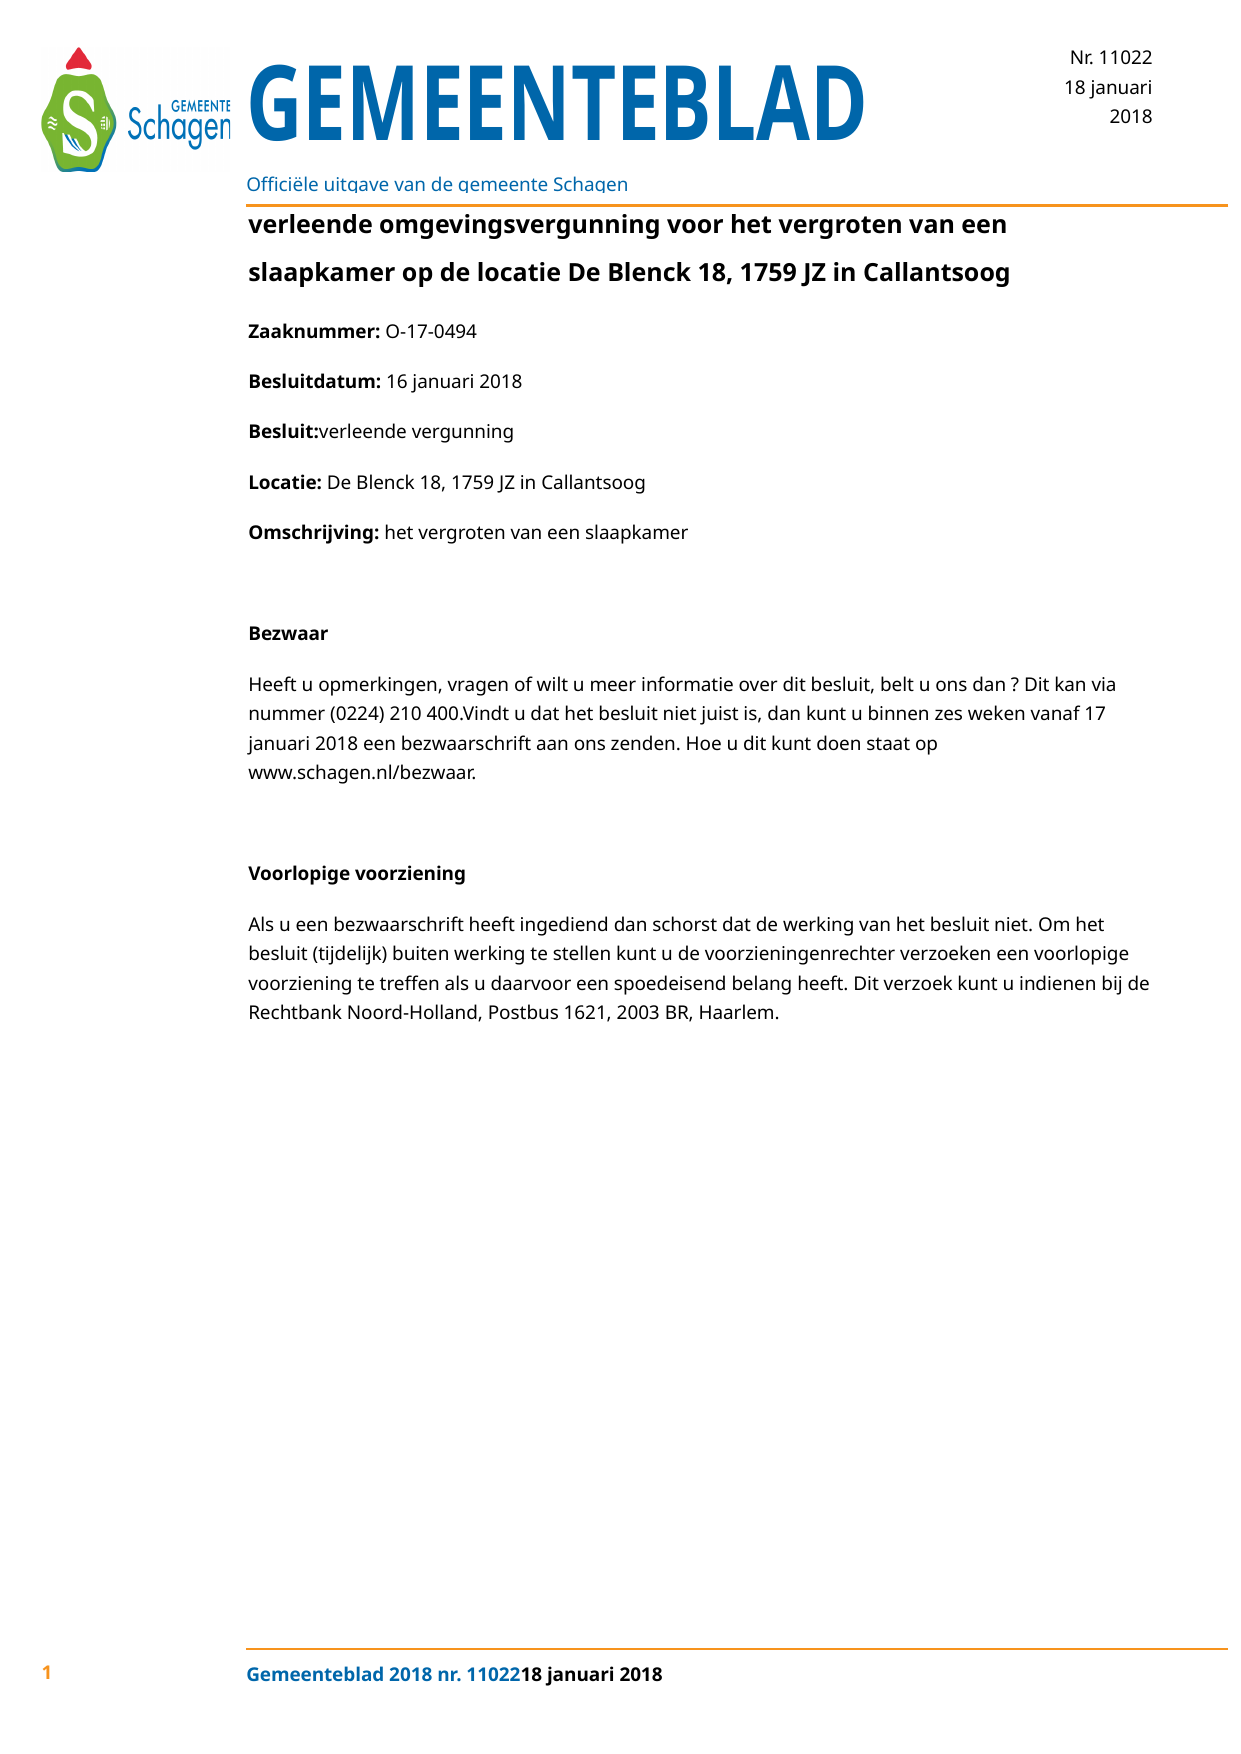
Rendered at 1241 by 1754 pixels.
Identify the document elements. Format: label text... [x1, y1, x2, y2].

text Besluit:verleende vergunning [248, 419, 1152, 444]
text Voorlopige voorziening [248, 860, 1152, 886]
text Heeft u opmerkingen, vragen of wilt u meer informatie over dit besluit, belt u ons dan ? Dit kan via nummer (0224) 210 400.Vindt u dat het besluit niet juist is, dan kunt u binnen zes weken vanaf 17 januari 2018 een bezwaarschrift aan ons zenden. Hoe u dit kunt doen staat op www.schagen.nl/bezwaar. [248, 671, 1152, 785]
text Bezwaar [248, 620, 1152, 646]
text Als u een bezwaarschrift heeft ingediend dan schorst dat de werking van het besluit niet. Om het besluit (tijdelijk) buiten werking te stellen kunt u de voorzieningenrechter verzoeken een voorlopige voorziening te treffen als u daarvoor een spoedeisend belang heeft. Dit verzoek kunt u indienen bij de Rechtbank Noord-Holland, Postbus 1621, 2003 BR, Haarlem. [248, 911, 1152, 1025]
text Locatie: De Blenck 18, 1759 JZ in Callantsoog [248, 469, 1152, 495]
text Omschrijving: het vergroten van een slaapkamer [248, 519, 1152, 545]
text Besluitdatum: 16 januari 2018 [248, 368, 1152, 394]
text verleende omgevingsvergunning voor het vergroten van een slaapkamer op de locatie De Blenck 18, 1759 JZ in Callantsoog [248, 207, 1152, 288]
text Zaaknummer: O-17-0494 [248, 318, 1152, 344]
picture [41, 47, 231, 172]
